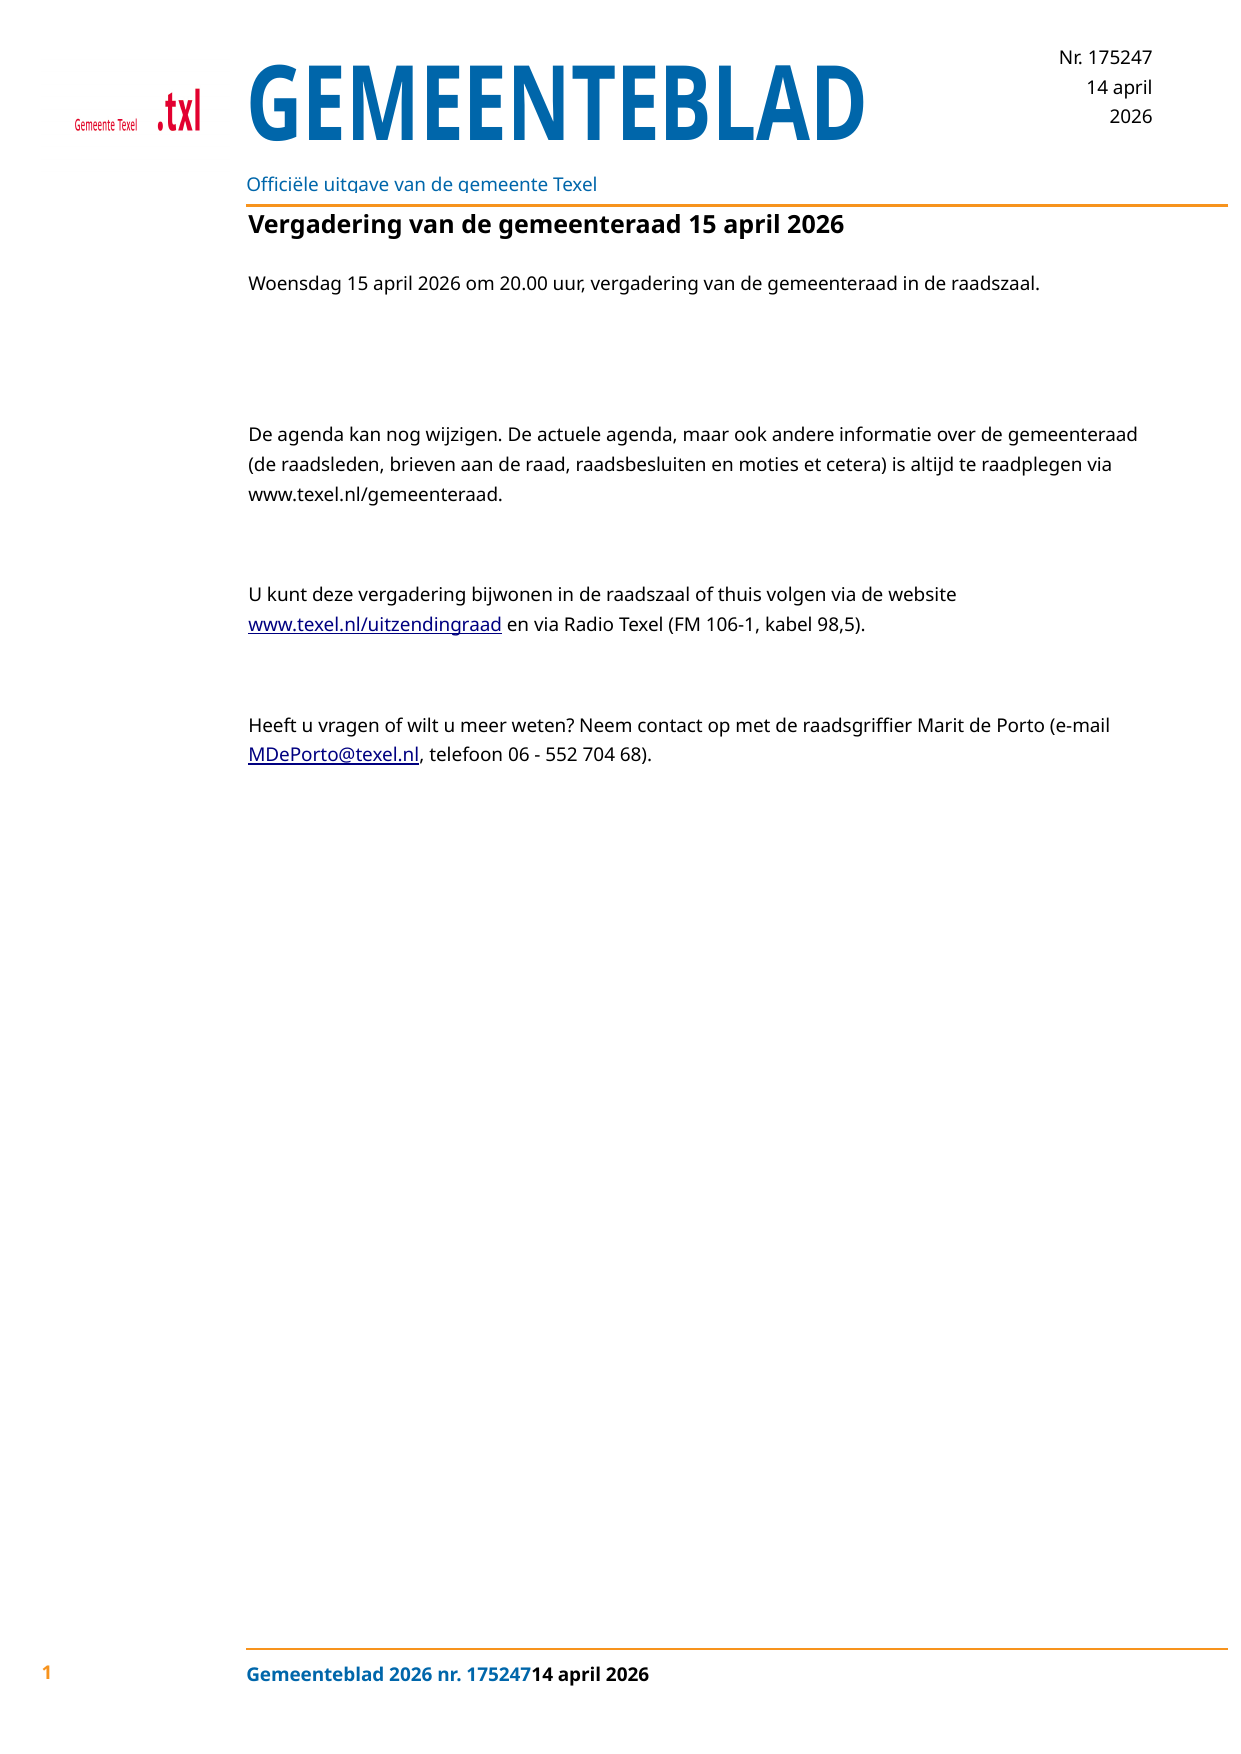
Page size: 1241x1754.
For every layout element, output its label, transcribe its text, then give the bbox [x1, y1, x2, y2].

text Woensdag 15 april 2026 om 20.00 uur, vergadering van de gemeenteraad in de raadszaal. [248, 270, 1152, 296]
text Vergadering van de gemeenteraad 15 april 2026 [248, 207, 1152, 241]
picture [41, 47, 231, 172]
text De agenda kan nog wijzigen. De actuele agenda, maar ook andere informatie over de gemeenteraad (de raadsleden, brieven aan de raad, raadsbesluiten en moties et cetera) is altijd te raadplegen via www.texel.nl/gemeenteraad. [248, 422, 1152, 506]
text U kunt deze vergadering bijwonen in de raadszaal of thuis volgen via de website www.texel.nl/uitzendingraad en via Radio Texel (FM 106-1, kabel 98,5). [248, 582, 1152, 637]
text Heeft u vragen of wilt u meer weten? Neem contact op met de raadsgriffier Marit de Porto (e-mail MDePorto@texel.nl, telefoon 06 - 552 704 68). [248, 712, 1152, 767]
